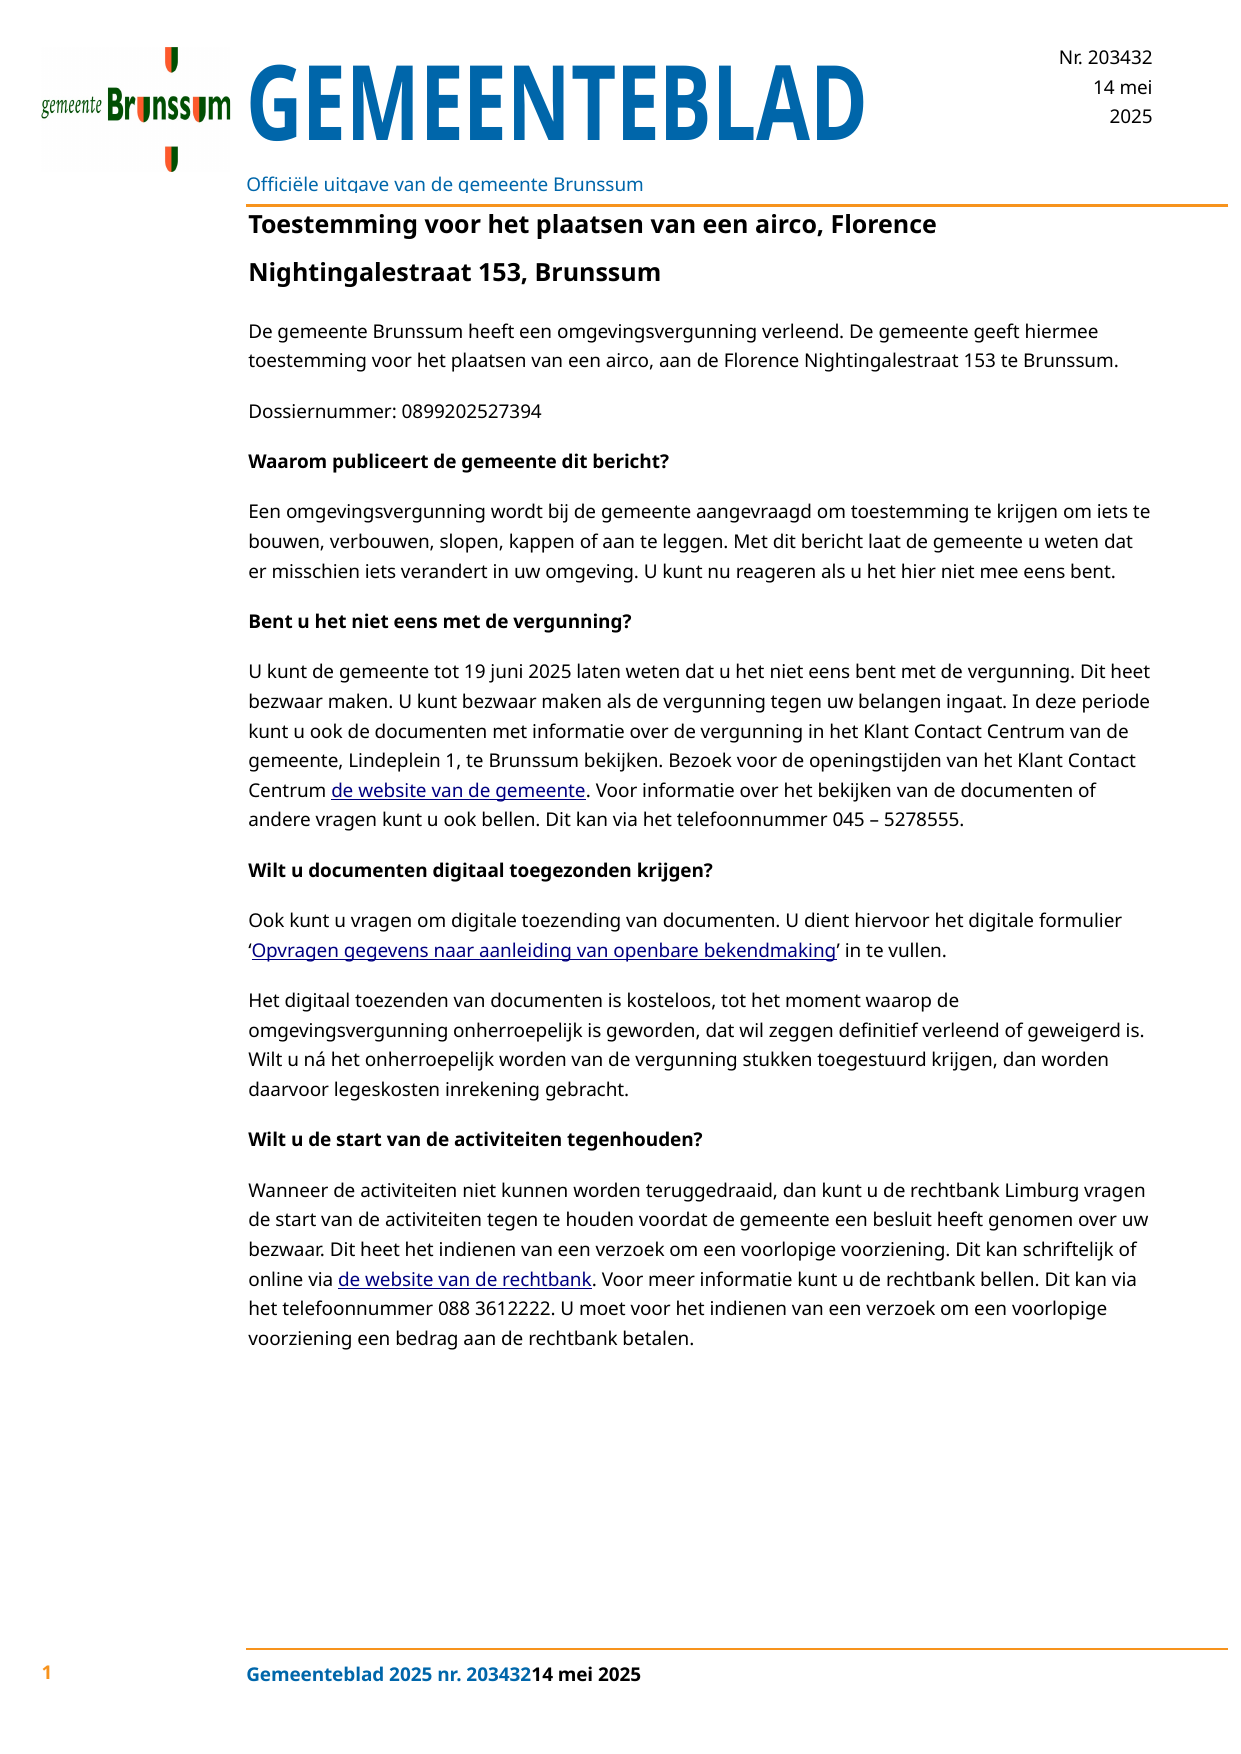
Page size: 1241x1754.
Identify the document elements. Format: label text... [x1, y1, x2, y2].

text Het digitaal toezenden van documenten is kosteloos, tot het moment waarop de omgevingsvergunning onherroepelijk is geworden, dat wil zeggen definitief verleend of geweigerd is. Wilt u ná het onherroepelijk worden van de vergunning stukken toegestuurd krijgen, dan worden daarvoor legeskosten inrekening gebracht. [248, 987, 1152, 1102]
text Bent u het niet eens met de vergunning? [248, 608, 1152, 634]
text Ook kunt u vragen om digitale toezending van documenten. U dient hiervoor het digitale formulier ‘Opvragen gegevens naar aanleiding van openbare bekendmaking’ in te vullen. [248, 907, 1152, 963]
text Dossiernummer: 0899202527394 [248, 398, 1152, 424]
text U kunt de gemeente tot 19 juni 2025 laten weten dat u het niet eens bent met de vergunning. Dit heet bezwaar maken. U kunt bezwaar maken als de vergunning tegen uw belangen ingaat. In deze periode kunt u ook de documenten met informatie over de vergunning in het Klant Contact Centrum van de gemeente, Lindeplein 1, te Brunssum bekijken. Bezoek voor de openingstijden van het Klant Contact Centrum de website van de gemeente. Voor informatie over het bekijken van de documenten of andere vragen kunt u ook bellen. Dit kan via het telefoonnummer 045 – 5278555. [248, 659, 1152, 832]
text Wanneer de activiteiten niet kunnen worden teruggedraaid, dan kunt u de rechtbank Limburg vragen de start van de activiteiten tegen te houden voordat de gemeente een besluit heeft genomen over uw bezwaar. Dit heet het indienen van een verzoek om een voorlopige voorziening. Dit kan schriftelijk of online via de website van de rechtbank. Voor meer informatie kunt u de rechtbank bellen. Dit kan via het telefoonnummer 088 3612222. U moet voor het indienen van een verzoek om een voorlopige voorziening een bedrag aan de rechtbank betalen. [248, 1177, 1152, 1351]
text Wilt u de start van de activiteiten tegenhouden? [248, 1127, 1152, 1152]
picture [41, 47, 231, 172]
text Wilt u documenten digitaal toegezonden krijgen? [248, 857, 1152, 883]
text Een omgevingsvergunning wordt bij de gemeente aangevraagd om toestemming te krijgen om iets te bouwen, verbouwen, slopen, kappen of aan te leggen. Met dit bericht laat de gemeente u weten dat er misschien iets verandert in uw omgeving. U kunt nu reageren als u het hier niet mee eens bent. [248, 499, 1152, 584]
text De gemeente Brunssum heeft een omgevingsvergunning verleend. De gemeente geeft hiermee toestemming voor het plaatsen van een airco, aan de Florence Nightingalestraat 153 te Brunssum. [248, 318, 1152, 373]
text Waarom publiceert de gemeente dit bericht? [248, 448, 1152, 474]
text Toestemming voor het plaatsen van een airco, Florence Nightingalestraat 153, Brunssum [248, 207, 1152, 288]
